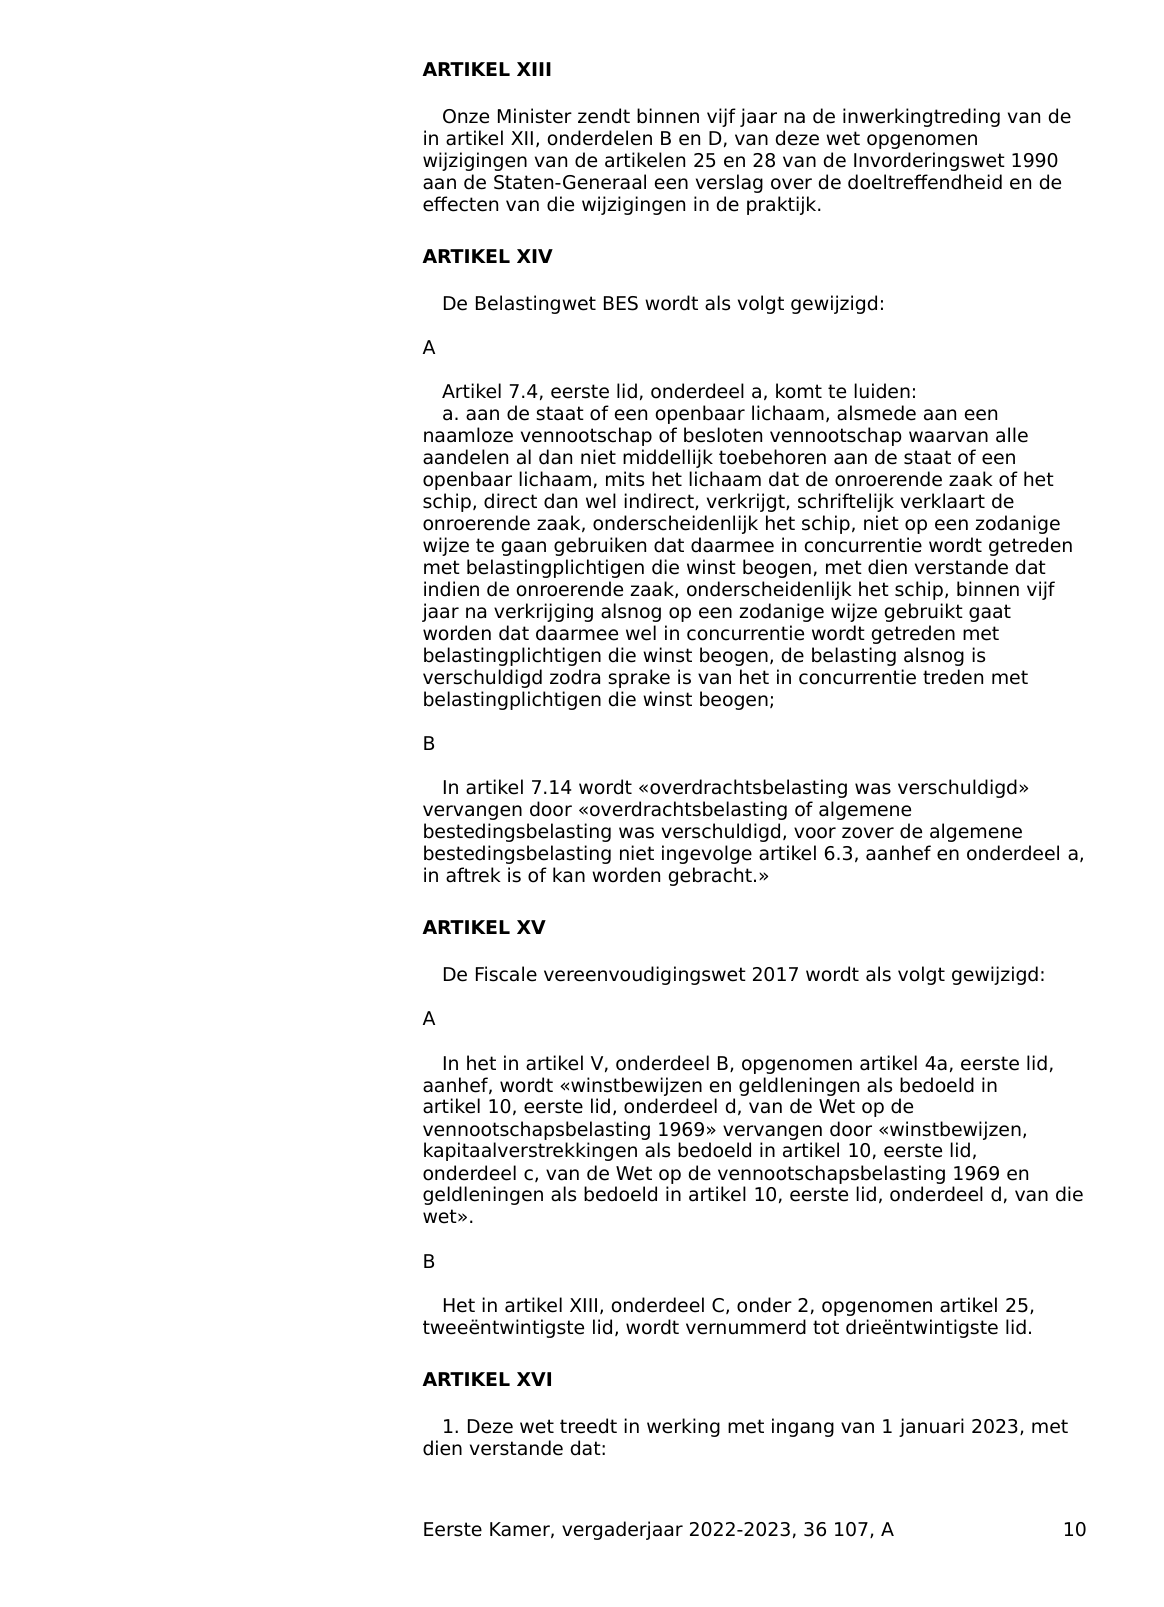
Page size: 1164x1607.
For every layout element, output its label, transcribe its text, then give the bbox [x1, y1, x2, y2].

text B [422, 733, 1087, 755]
text a. aan de staat of een openbaar lichaam, alsmede aan een naamloze vennootschap of besloten vennootschap waarvan alle aandelen al dan niet middellijk toebehoren aan de staat of een openbaar lichaam, mits het lichaam dat de onroerende zaak of het schip, direct dan wel indirect, verkrijgt, schriftelijk verklaart de onroerende zaak, onderscheidenlijk het schip, niet op een zodanige wijze te gaan gebruiken dat daarmee in concurrentie wordt getreden met belastingplichtigen die winst beogen, met dien verstande dat indien de onroerende zaak, onderscheidenlijk het schip, binnen vijf jaar na verkrijging alsnog op een zodanige wijze gebruikt gaat worden dat daarmee wel in concurrentie wordt getreden met belastingplichtigen die winst beogen, de belasting alsnog is verschuldigd zodra sprake is van het in concurrentie treden met belastingplichtigen die winst beogen; [422, 403, 1087, 711]
text Het in artikel XIII, onderdeel C, onder 2, opgenomen artikel 25, tweeëntwintigste lid, wordt vernummerd tot drieëntwintigste lid. [422, 1295, 1087, 1339]
subtitle ARTIKEL XVI [422, 1369, 1087, 1391]
text 1. Deze wet treedt in werking met ingang van 1 januari 2023, met dien verstande dat: [422, 1416, 1087, 1459]
text B [422, 1251, 1087, 1272]
text De Fiscale vereenvoudigingswet 2017 wordt als volgt gewijzigd: [422, 964, 1087, 986]
text Onze Minister zendt binnen vijf jaar na de inwerkingtreding van de in artikel XII, onderdelen B en D, van deze wet opgenomen wijzigingen van de artikelen 25 en 28 van de Invorderingswet 1990 aan de Staten-Generaal een verslag over de doeltreffendheid en de effecten van die wijzigingen in de praktijk. [422, 106, 1087, 216]
text A [422, 337, 1087, 359]
text De Belastingwet BES wordt als volgt gewijzigd: [422, 293, 1087, 315]
text Artikel 7.4, eerste lid, onderdeel a, komt te luiden: [422, 381, 1087, 403]
text In het in artikel V, onderdeel B, opgenomen artikel 4a, eerste lid, aanhef, wordt «winstbewijzen en geldleningen als bedoeld in artikel 10, eerste lid, onderdeel d, van de Wet op de vennootschapsbelasting 1969» vervangen door «winstbewijzen, kapitaalverstrekkingen als bedoeld in artikel 10, eerste lid, onderdeel c, van de Wet op de vennootschapsbelasting 1969 en geldleningen als bedoeld in artikel 10, eerste lid, onderdeel d, van die wet». [422, 1052, 1087, 1228]
subtitle ARTIKEL XIV [422, 246, 1087, 268]
subtitle ARTIKEL XIII [422, 59, 1087, 81]
text In artikel 7.14 wordt «overdrachtsbelasting was verschuldigd» vervangen door «overdrachtsbelasting of algemene bestedingsbelasting was verschuldigd, voor zover de algemene bestedingsbelasting niet ingevolge artikel 6.3, aanhef en onderdeel a, in aftrek is of kan worden gebracht.» [422, 777, 1087, 887]
subtitle ARTIKEL XV [422, 917, 1087, 939]
text A [422, 1008, 1087, 1030]
